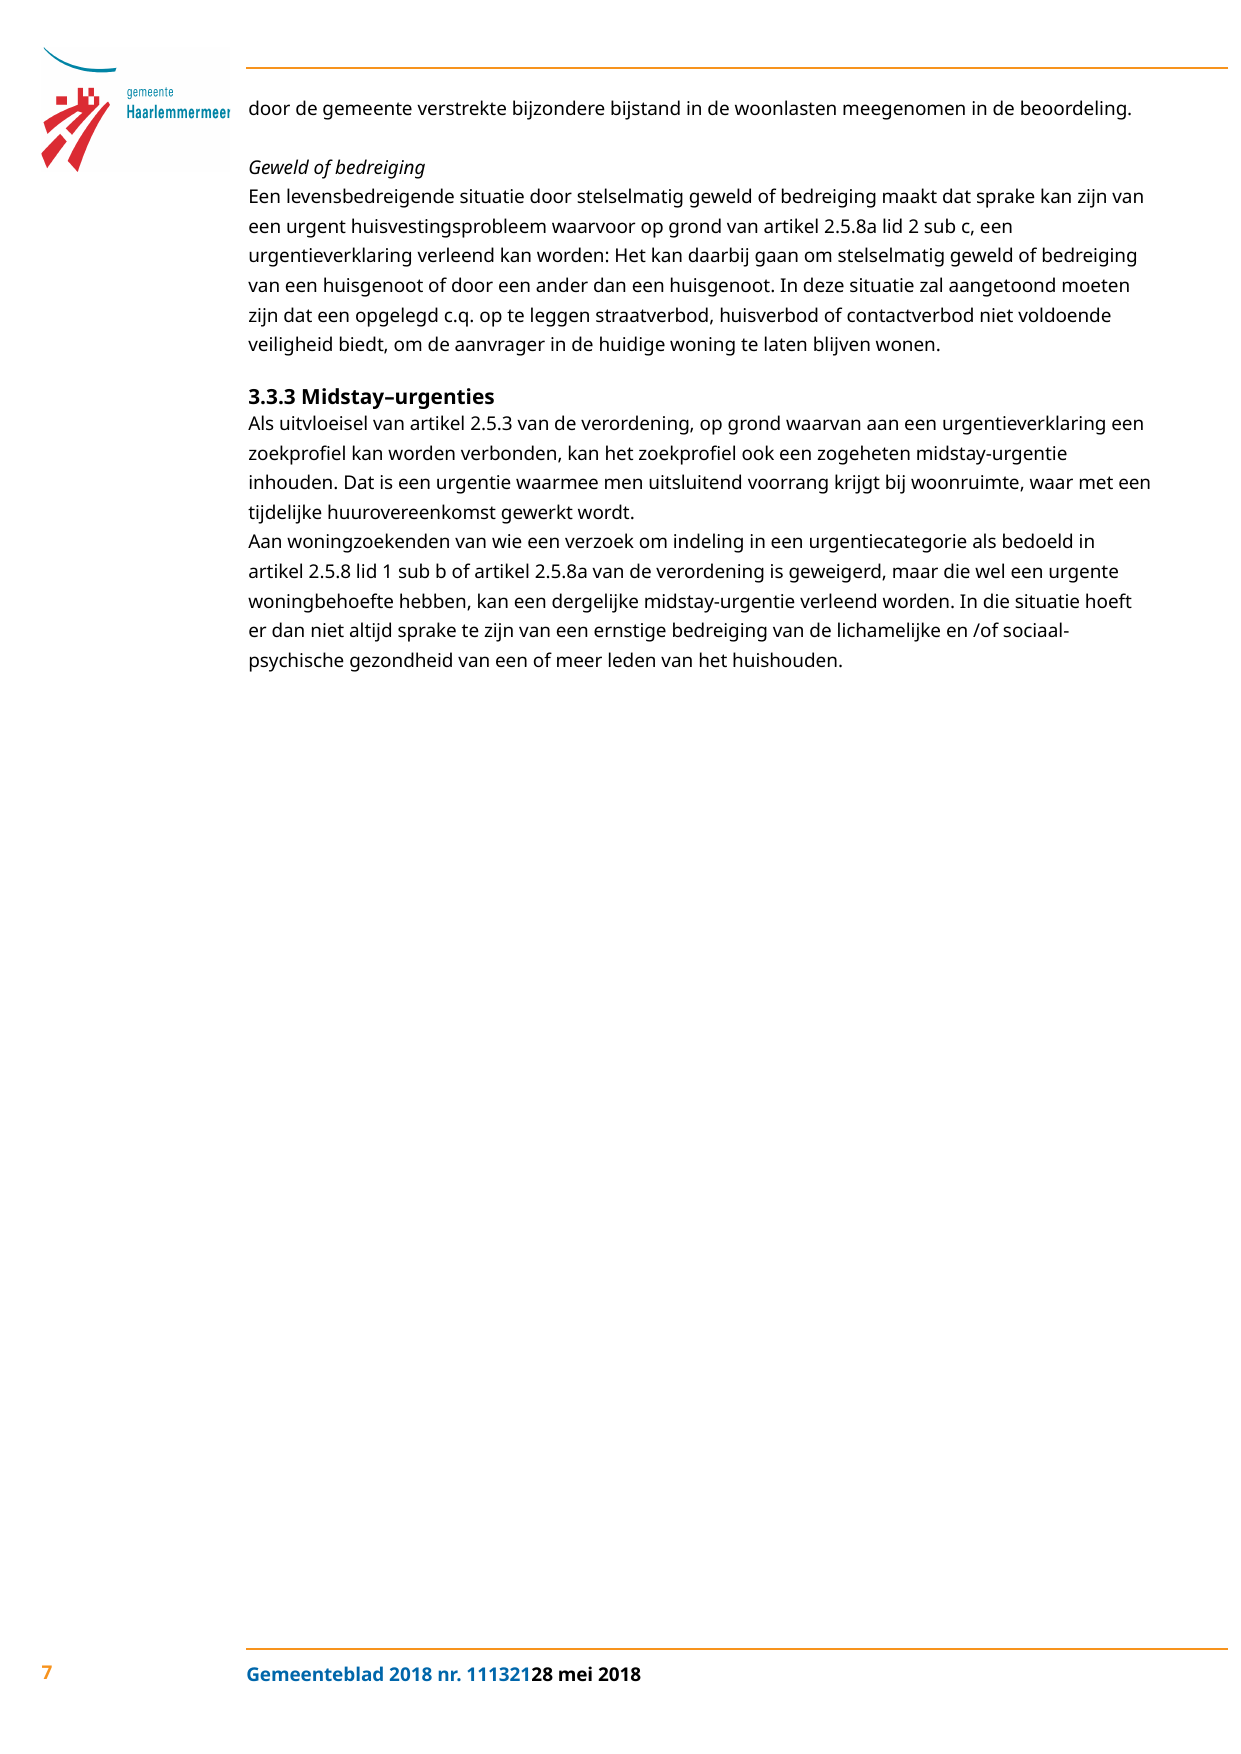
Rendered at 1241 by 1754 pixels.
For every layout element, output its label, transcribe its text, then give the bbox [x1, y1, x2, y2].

text Geweld of bedreiging [248, 154, 1152, 180]
text Aan woningzoekenden van wie een verzoek om indeling in een urgentiecategorie als bedoeld in artikel 2.5.8 lid 1 sub b of artikel 2.5.8a van de verordening is geweigerd, maar die wel een urgente woningbehoefte hebben, kan een dergelijke midstay-urgentie verleend worden. In die situatie hoeft er dan niet altijd sprake te zijn van een ernstige bedreiging van de lichamelijke en /of sociaal-psychische gezondheid van een of meer leden van het huishouden. [248, 529, 1152, 673]
picture [41, 47, 231, 172]
text Als uitvloeisel van artikel 2.5.3 van de verordening, op grond waarvan aan een urgentieverklaring een zoekprofiel kan worden verbonden, kan het zoekprofiel ook een zogeheten midstay-urgentie inhouden. Dat is een urgentie waarmee men uitsluitend voorrang krijgt bij woonruimte, waar met een tijdelijke huurovereenkomst gewerkt wordt. [248, 410, 1152, 525]
text 3.3.3 Midstay–urgenties [248, 382, 1152, 410]
text Een levensbedreigende situatie door stelselmatig geweld of bedreiging maakt dat sprake kan zijn van een urgent huisvestingsprobleem waarvoor op grond van artikel 2.5.8a lid 2 sub c, een urgentieverklaring verleend kan worden: Het kan daarbij gaan om stelselmatig geweld of bedreiging van een huisgenoot of door een ander dan een huisgenoot. In deze situatie zal aangetoond moeten zijn dat een opgelegd c.q. op te leggen straatverbod, huisverbod of contactverbod niet voldoende veiligheid biedt, om de aanvrager in de huidige woning te laten blijven wonen. [248, 183, 1152, 357]
text door de gemeente verstrekte bijzondere bijstand in de woonlasten meegenomen in de beoordeling. [248, 95, 1152, 121]
